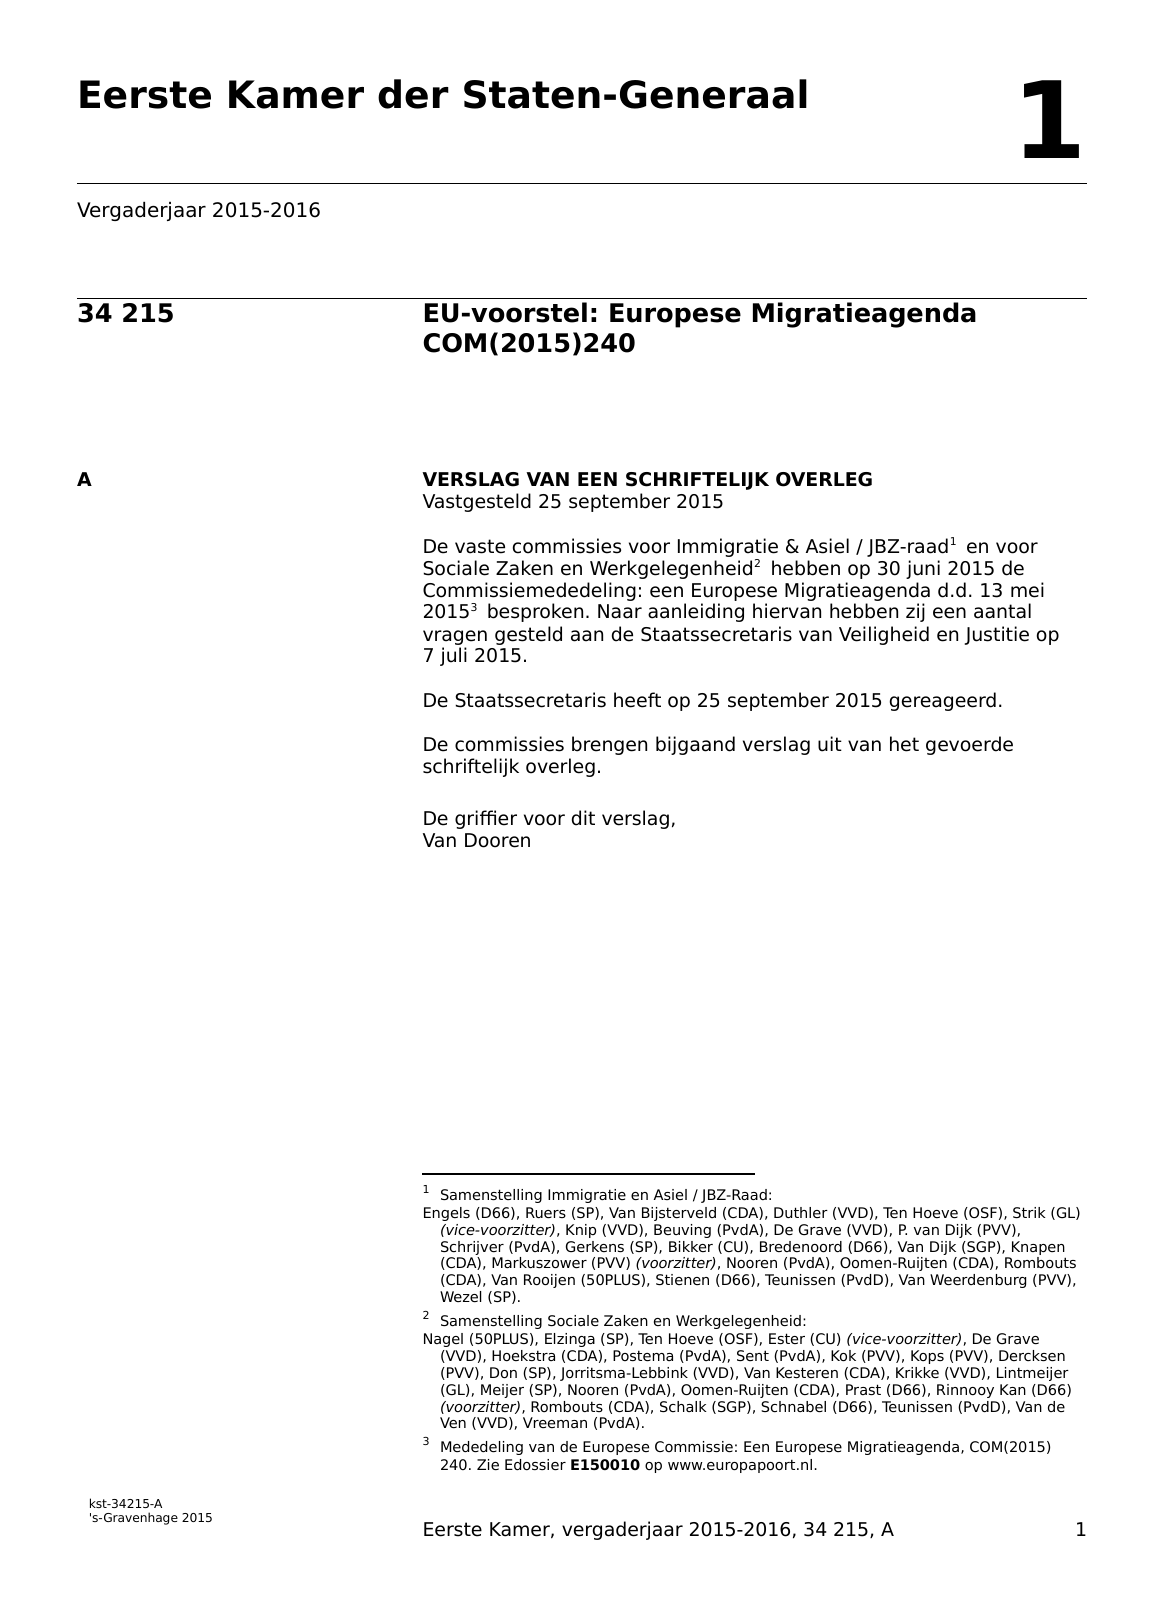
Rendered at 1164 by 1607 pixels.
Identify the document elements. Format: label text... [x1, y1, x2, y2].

text 's-Gravenhage 2015 [88, 1511, 323, 1525]
table_header Eerste Kamer der Staten-Generaal [77, 59, 886, 183]
text De vaste commissies voor Immigratie & Asiel / JBZ-raad en voor Sociale Zaken en Werkgelegenheid hebben op 30 juni 2015 de Commissiemededeling: een Europese Migratieagenda d.d. 13 mei 2015 besproken. Naar aanleiding hiervan hebben zij een aantal vragen gesteld aan de Staatssecretaris van Veiligheid en Justitie op 7 juli 2015. [422, 536, 1087, 667]
text Nagel (50PLUS), Elzinga (SP), Ten Hoeve (OSF), Ester (CU) (vice-voorzitter), De Grave (VVD), Hoekstra (CDA), Postema (PvdA), Sent (PvdA), Kok (PVV), Kops (PVV), Dercksen (PVV), Don (SP), Jorritsma-Lebbink (VVD), Van Kesteren (CDA), Krikke (VVD), Lintmeijer (GL), Meijer (SP), Nooren (PvdA), Oomen-Ruijten (CDA), Prast (D66), Rinnooy Kan (D66) (voorzitter), Rombouts (CDA), Schalk (SGP), Schnabel (D66), Teunissen (PvdD), Van de Ven (VVD), Vreeman (PvdA). [422, 1331, 1087, 1432]
table_header 1 [886, 59, 1087, 183]
subtitle 34 215 EU-voorstel: Europese Migratieagenda COM(2015)240 [77, 299, 1087, 358]
table_cell Vergaderjaar 2015-2016 [77, 184, 1087, 298]
text kst-34215-A [88, 1497, 323, 1511]
text De commissies brengen bijgaand verslag uit van het gevoerde schriftelijk overleg. [422, 734, 1087, 778]
text Samenstelling Sociale Zaken en Werkgelegenheid: [422, 1309, 1087, 1331]
text Vastgesteld 25 september 2015 [422, 491, 1087, 513]
subtitle A VERSLAG VAN EEN SCHRIFTELIJK OVERLEG [77, 469, 1087, 491]
text Samenstelling Immigratie en Asiel / JBZ-Raad: [422, 1183, 1087, 1205]
text Engels (D66), Ruers (SP), Van Bijsterveld (CDA), Duthler (VVD), Ten Hoeve (OSF), Strik (GL) (vice-voorzitter), Knip (VVD), Beuving (PvdA), De Grave (VVD), P. van Dijk (PVV), Schrijver (PvdA), Gerkens (SP), Bikker (CU), Bredenoord (D66), Van Dijk (SGP), Knapen (CDA), Markuszower (PVV) (voorzitter), Nooren (PvdA), Oomen-Ruijten (CDA), Rombouts (CDA), Van Rooijen (50PLUS), Stienen (D66), Teunissen (PvdD), Van Weerdenburg (PVV), Wezel (SP). [422, 1205, 1087, 1306]
text De griffier voor dit verslag, Van Dooren [422, 808, 1087, 852]
text Mededeling van de Europese Commissie: Een Europese Migratieagenda, COM(2015) 240. Zie Edossier E150010 op www.europapoort.nl. [422, 1435, 1087, 1474]
text De Staatssecretaris heeft op 25 september 2015 gereageerd. [422, 689, 1087, 712]
